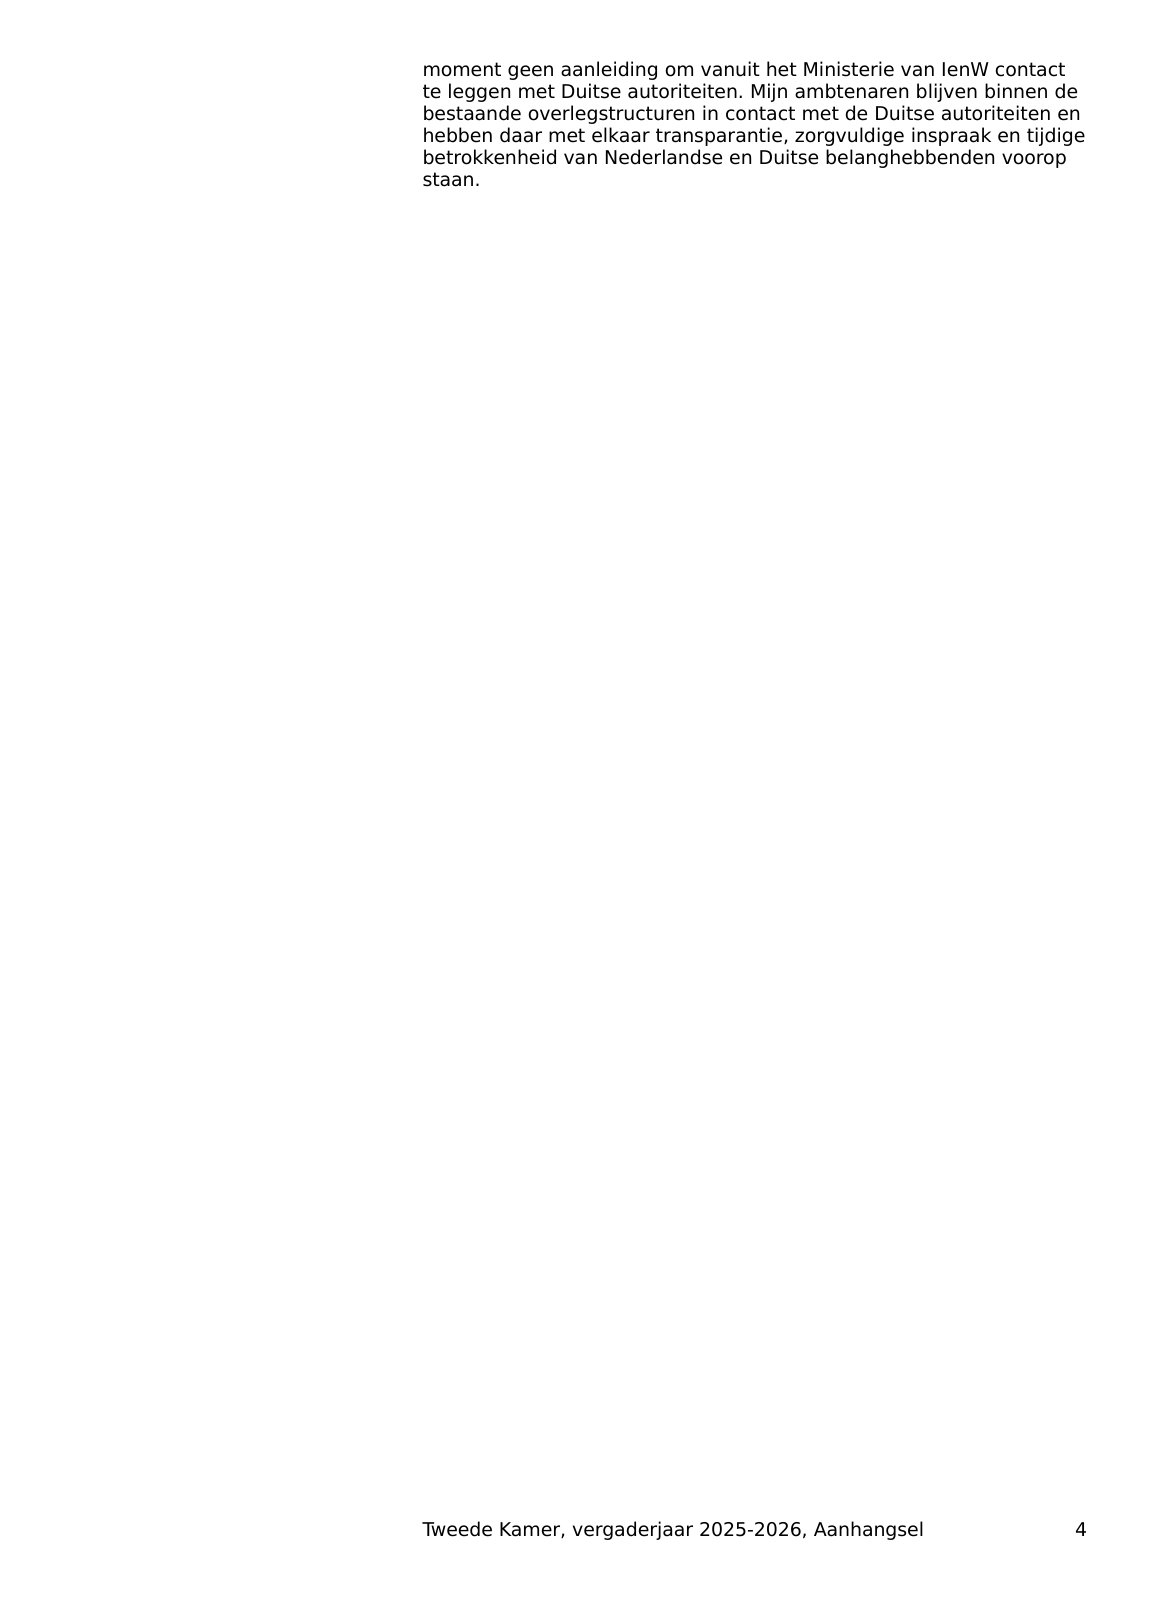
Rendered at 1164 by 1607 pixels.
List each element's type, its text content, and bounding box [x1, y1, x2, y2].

text moment geen aanleiding om vanuit het Ministerie van IenW contact te leggen met Duitse autoriteiten. Mijn ambtenaren blijven binnen de bestaande overlegstructuren in contact met de Duitse autoriteiten en hebben daar met elkaar transparantie, zorgvuldige inspraak en tijdige betrokkenheid van Nederlandse en Duitse belanghebbenden voorop staan. [422, 59, 1087, 191]
